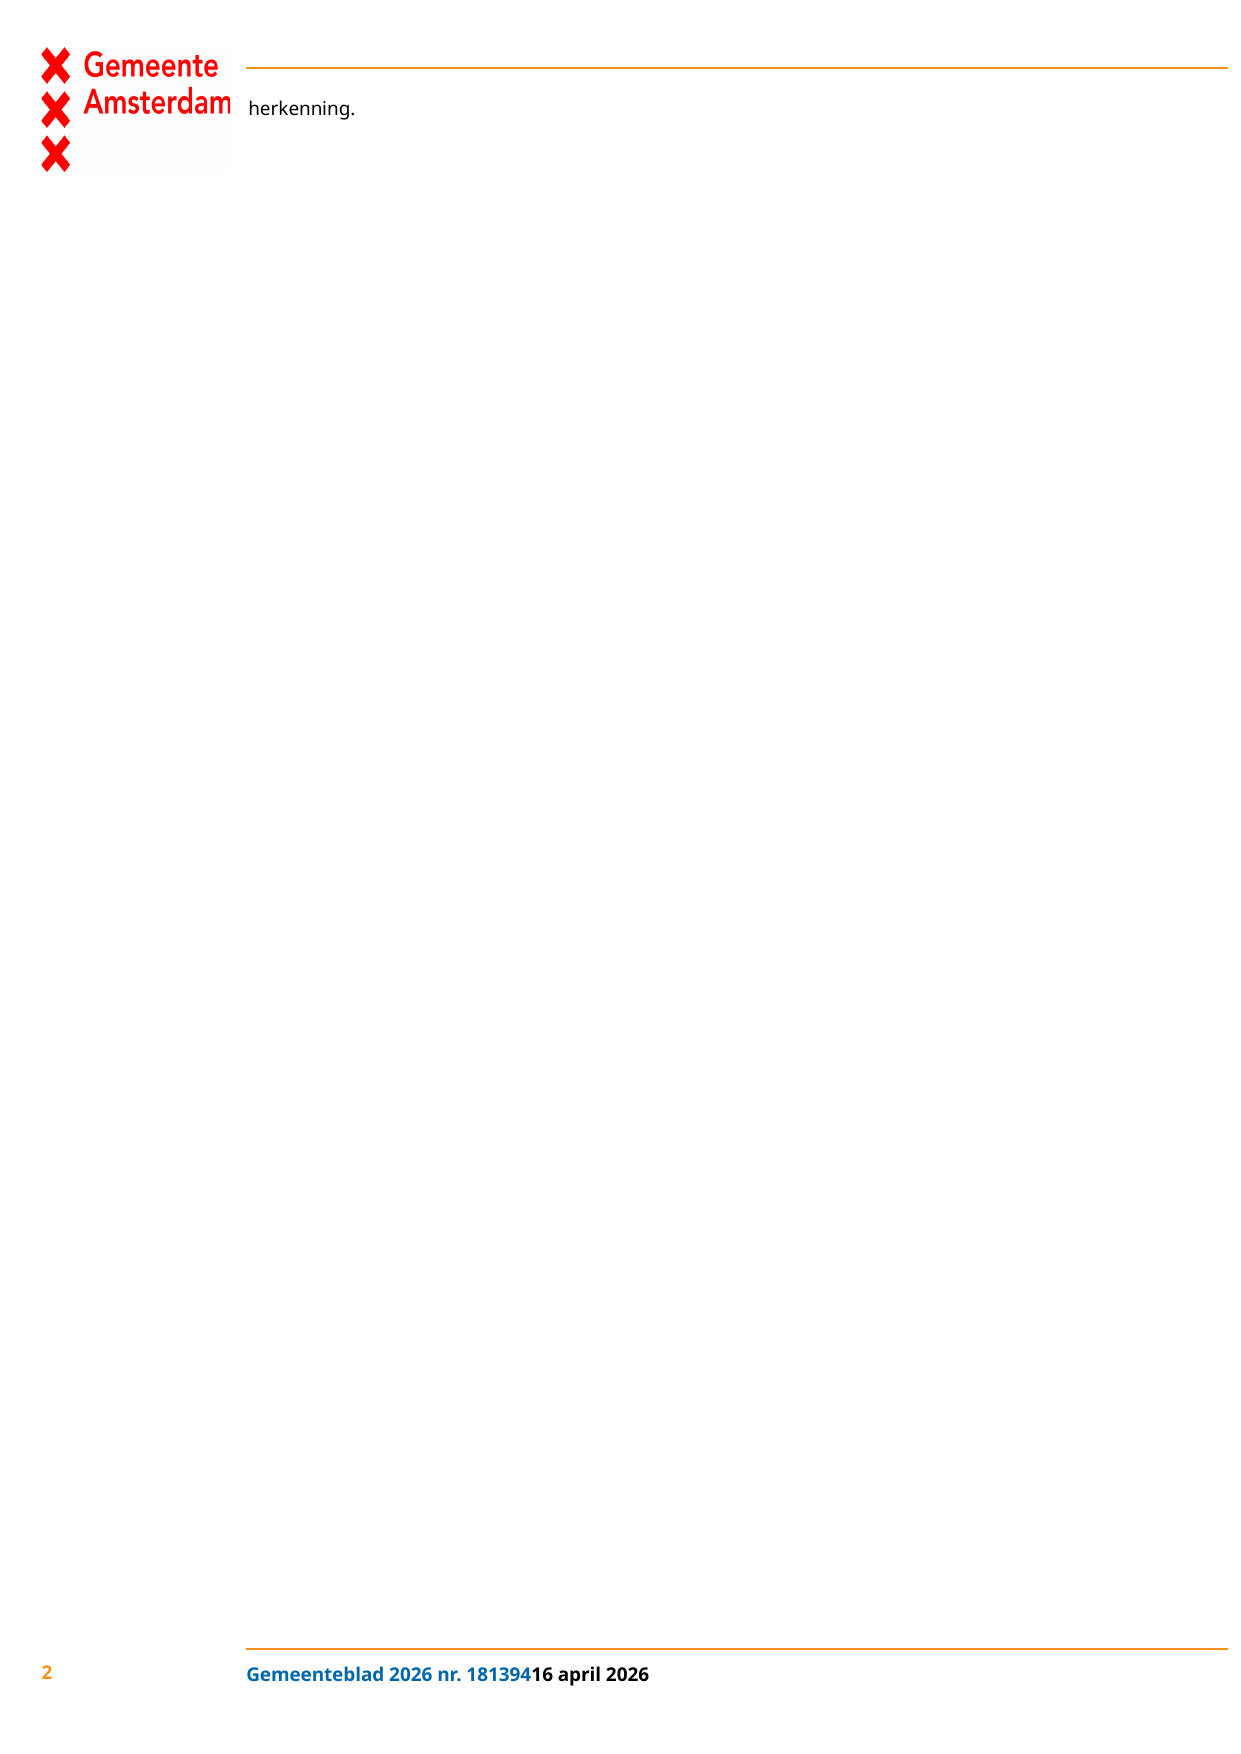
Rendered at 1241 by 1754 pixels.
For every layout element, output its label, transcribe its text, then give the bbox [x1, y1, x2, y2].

text herkenning. [248, 95, 1152, 121]
picture [41, 47, 231, 172]
